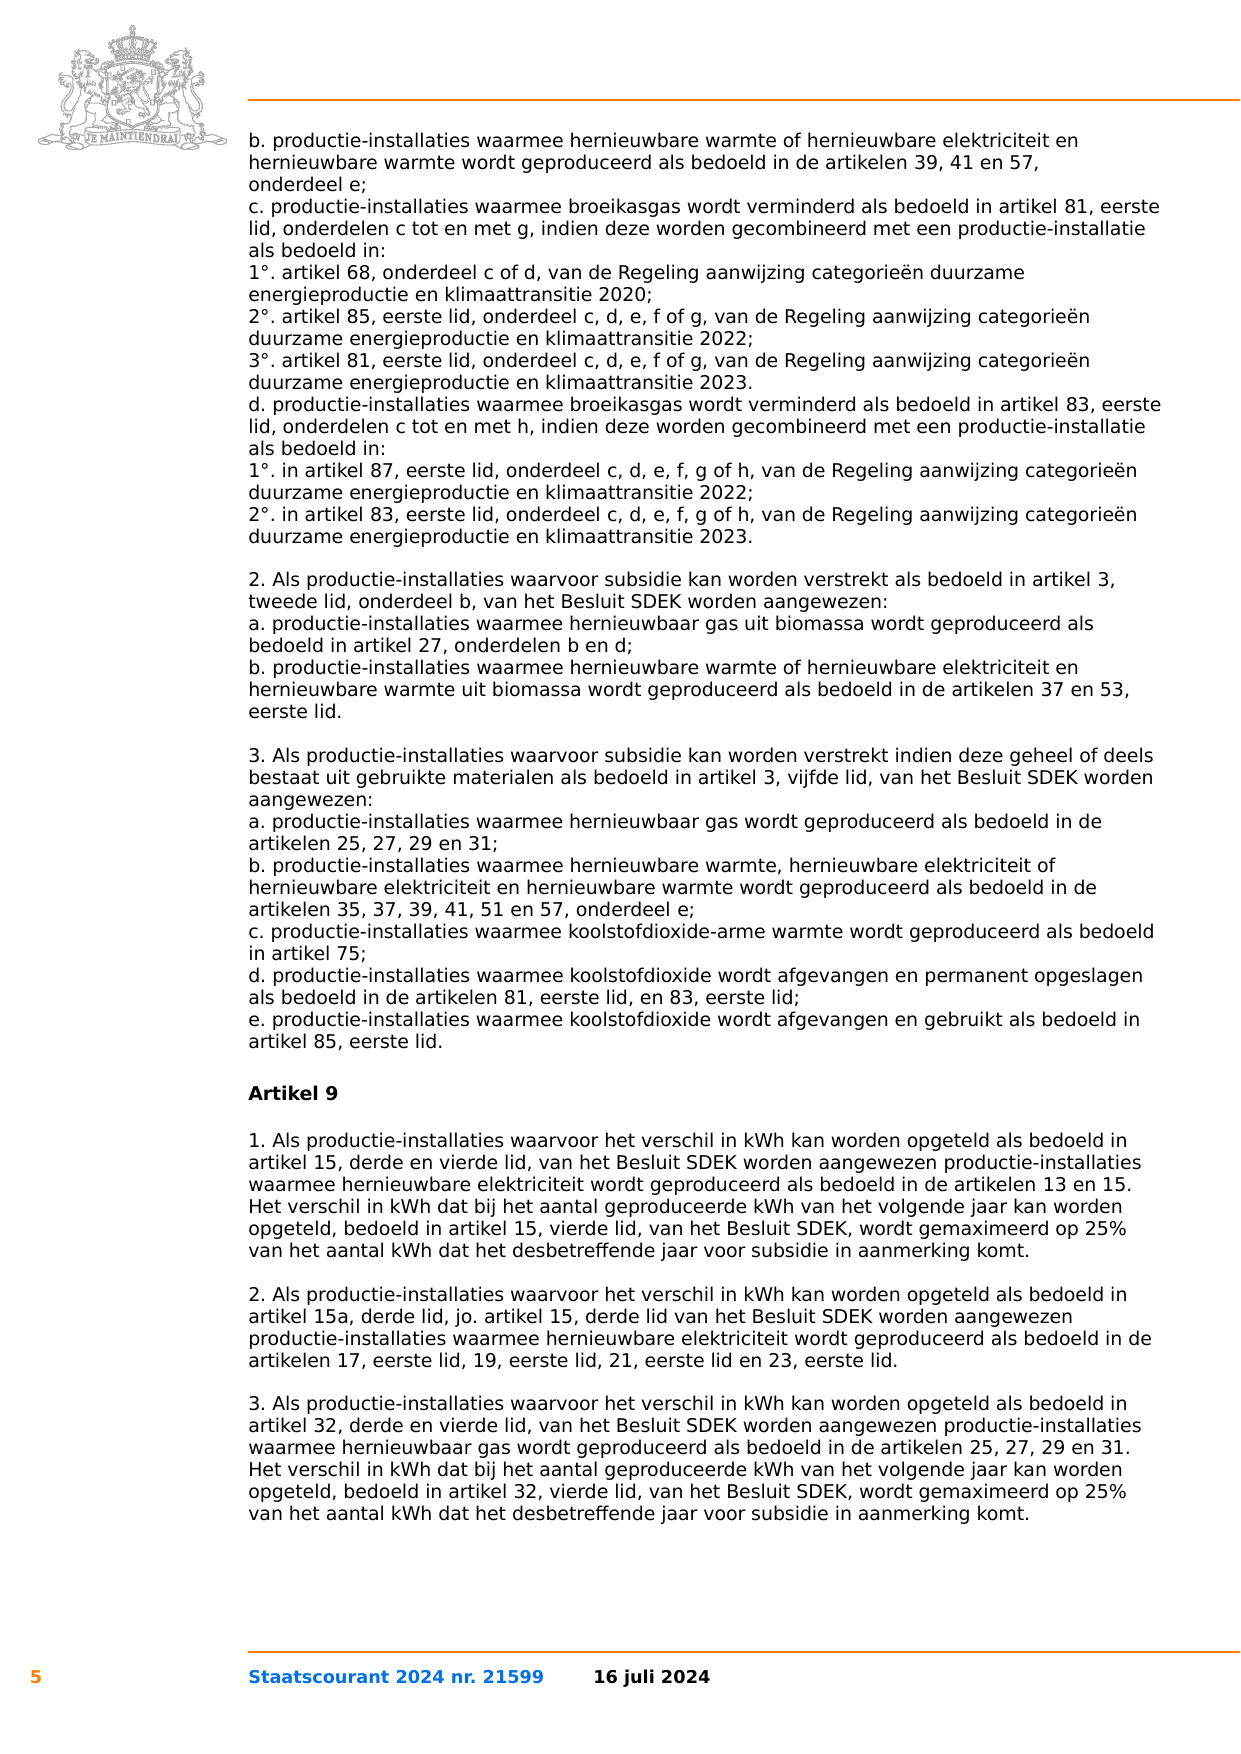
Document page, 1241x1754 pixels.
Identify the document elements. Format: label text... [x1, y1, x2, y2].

text 3. Als productie-installaties waarvoor het verschil in kWh kan worden opgeteld als bedoeld in artikel 32, derde en vierde lid, van het Besluit SDEK worden aangewezen productie-installaties waarmee hernieuwbaar gas wordt geproduceerd als bedoeld in de artikelen 25, 27, 29 en 31. Het verschil in kWh dat bij het aantal geproduceerde kWh van het volgende jaar kan worden opgeteld, bedoeld in artikel 32, vierde lid, van het Besluit SDEK, wordt gemaximeerd op 25% van het aantal kWh dat het desbetreffende jaar voor subsidie in aanmerking komt. [248, 1393, 1163, 1525]
text 1°. in artikel 87, eerste lid, onderdeel c, d, e, f, g of h, van de Regeling aanwijzing categorieën duurzame energieproductie en klimaattransitie 2022; [248, 459, 1163, 503]
text c. productie-installaties waarmee broeikasgas wordt verminderd als bedoeld in artikel 81, eerste lid, onderdelen c tot en met g, indien deze worden gecombineerd met een productie-installatie als bedoeld in: [248, 196, 1163, 262]
text 1°. artikel 68, onderdeel c of d, van de Regeling aanwijzing categorieën duurzame energieproductie en klimaattransitie 2020; [248, 262, 1163, 306]
text 3. Als productie-installaties waarvoor subsidie kan worden verstrekt indien deze geheel of deels bestaat uit gebruikte materialen als bedoeld in artikel 3, vijfde lid, van het Besluit SDEK worden aangewezen: [248, 745, 1163, 811]
text 2. Als productie-installaties waarvoor subsidie kan worden verstrekt als bedoeld in artikel 3, tweede lid, onderdeel b, van het Besluit SDEK worden aangewezen: [248, 569, 1163, 613]
text 2. Als productie-installaties waarvoor het verschil in kWh kan worden opgeteld als bedoeld in artikel 15a, derde lid, jo. artikel 15, derde lid van het Besluit SDEK worden aangewezen productie-installaties waarmee hernieuwbare elektriciteit wordt geproduceerd als bedoeld in de artikelen 17, eerste lid, 19, eerste lid, 21, eerste lid en 23, eerste lid. [248, 1283, 1163, 1371]
text b. productie-installaties waarmee hernieuwbare warmte of hernieuwbare elektriciteit en hernieuwbare warmte uit biomassa wordt geproduceerd als bedoeld in de artikelen 37 en 53, eerste lid. [248, 657, 1163, 723]
text 1. Als productie-installaties waarvoor het verschil in kWh kan worden opgeteld als bedoeld in artikel 15, derde en vierde lid, van het Besluit SDEK worden aangewezen productie-installaties waarmee hernieuwbare elektriciteit wordt geproduceerd als bedoeld in de artikelen 13 en 15. Het verschil in kWh dat bij het aantal geproduceerde kWh van het volgende jaar kan worden opgeteld, bedoeld in artikel 15, vierde lid, van het Besluit SDEK, wordt gemaximeerd op 25% van het aantal kWh dat het desbetreffende jaar voor subsidie in aanmerking komt. [248, 1130, 1163, 1262]
text e. productie-installaties waarmee koolstofdioxide wordt afgevangen en gebruikt als bedoeld in artikel 85, eerste lid. [248, 1009, 1163, 1053]
text 2°. artikel 85, eerste lid, onderdeel c, d, e, f of g, van de Regeling aanwijzing categorieën duurzame energieproductie en klimaattransitie 2022; [248, 306, 1163, 350]
text c. productie-installaties waarmee koolstofdioxide-arme warmte wordt geproduceerd als bedoeld in artikel 75; [248, 921, 1163, 965]
text a. productie-installaties waarmee hernieuwbaar gas uit biomassa wordt geproduceerd als bedoeld in artikel 27, onderdelen b en d; [248, 613, 1163, 657]
picture [38, 25, 227, 150]
text b. productie-installaties waarmee hernieuwbare warmte, hernieuwbare elektriciteit of hernieuwbare elektriciteit en hernieuwbare warmte wordt geproduceerd als bedoeld in de artikelen 35, 37, 39, 41, 51 en 57, onderdeel e; [248, 855, 1163, 921]
text a. productie-installaties waarmee hernieuwbaar gas wordt geproduceerd als bedoeld in de artikelen 25, 27, 29 en 31; [248, 811, 1163, 855]
subtitle Artikel 9 [248, 1083, 1163, 1105]
text b. productie-installaties waarmee hernieuwbare warmte of hernieuwbare elektriciteit en hernieuwbare warmte wordt geproduceerd als bedoeld in de artikelen 39, 41 en 57, onderdeel e; [248, 130, 1163, 196]
text 3°. artikel 81, eerste lid, onderdeel c, d, e, f of g, van de Regeling aanwijzing categorieën duurzame energieproductie en klimaattransitie 2023. [248, 350, 1163, 394]
text 2°. in artikel 83, eerste lid, onderdeel c, d, e, f, g of h, van de Regeling aanwijzing categorieën duurzame energieproductie en klimaattransitie 2023. [248, 503, 1163, 547]
text d. productie-installaties waarmee broeikasgas wordt verminderd als bedoeld in artikel 83, eerste lid, onderdelen c tot en met h, indien deze worden gecombineerd met een productie-installatie als bedoeld in: [248, 394, 1163, 459]
text d. productie-installaties waarmee koolstofdioxide wordt afgevangen en permanent opgeslagen als bedoeld in de artikelen 81, eerste lid, en 83, eerste lid; [248, 965, 1163, 1009]
